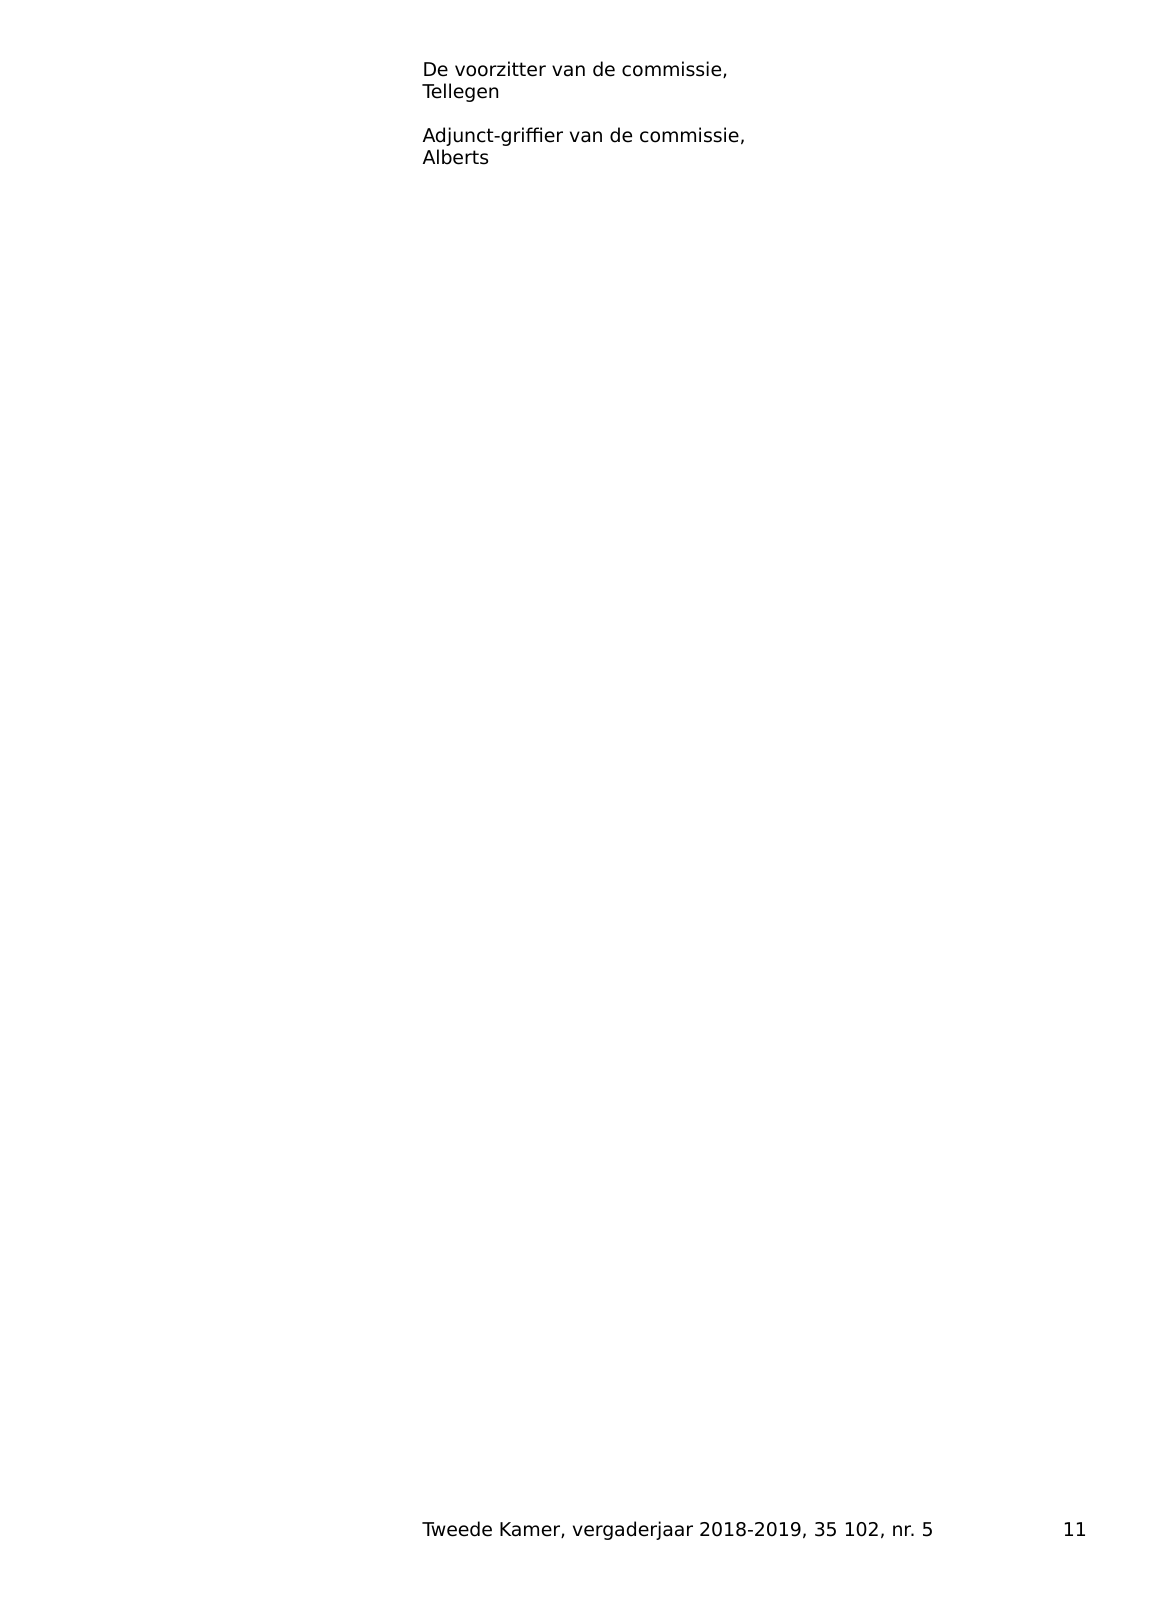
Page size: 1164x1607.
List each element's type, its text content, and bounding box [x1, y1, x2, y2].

text Adjunct-griffier van de commissie, Alberts [422, 125, 1087, 169]
text De voorzitter van de commissie, Tellegen [422, 59, 1087, 103]
